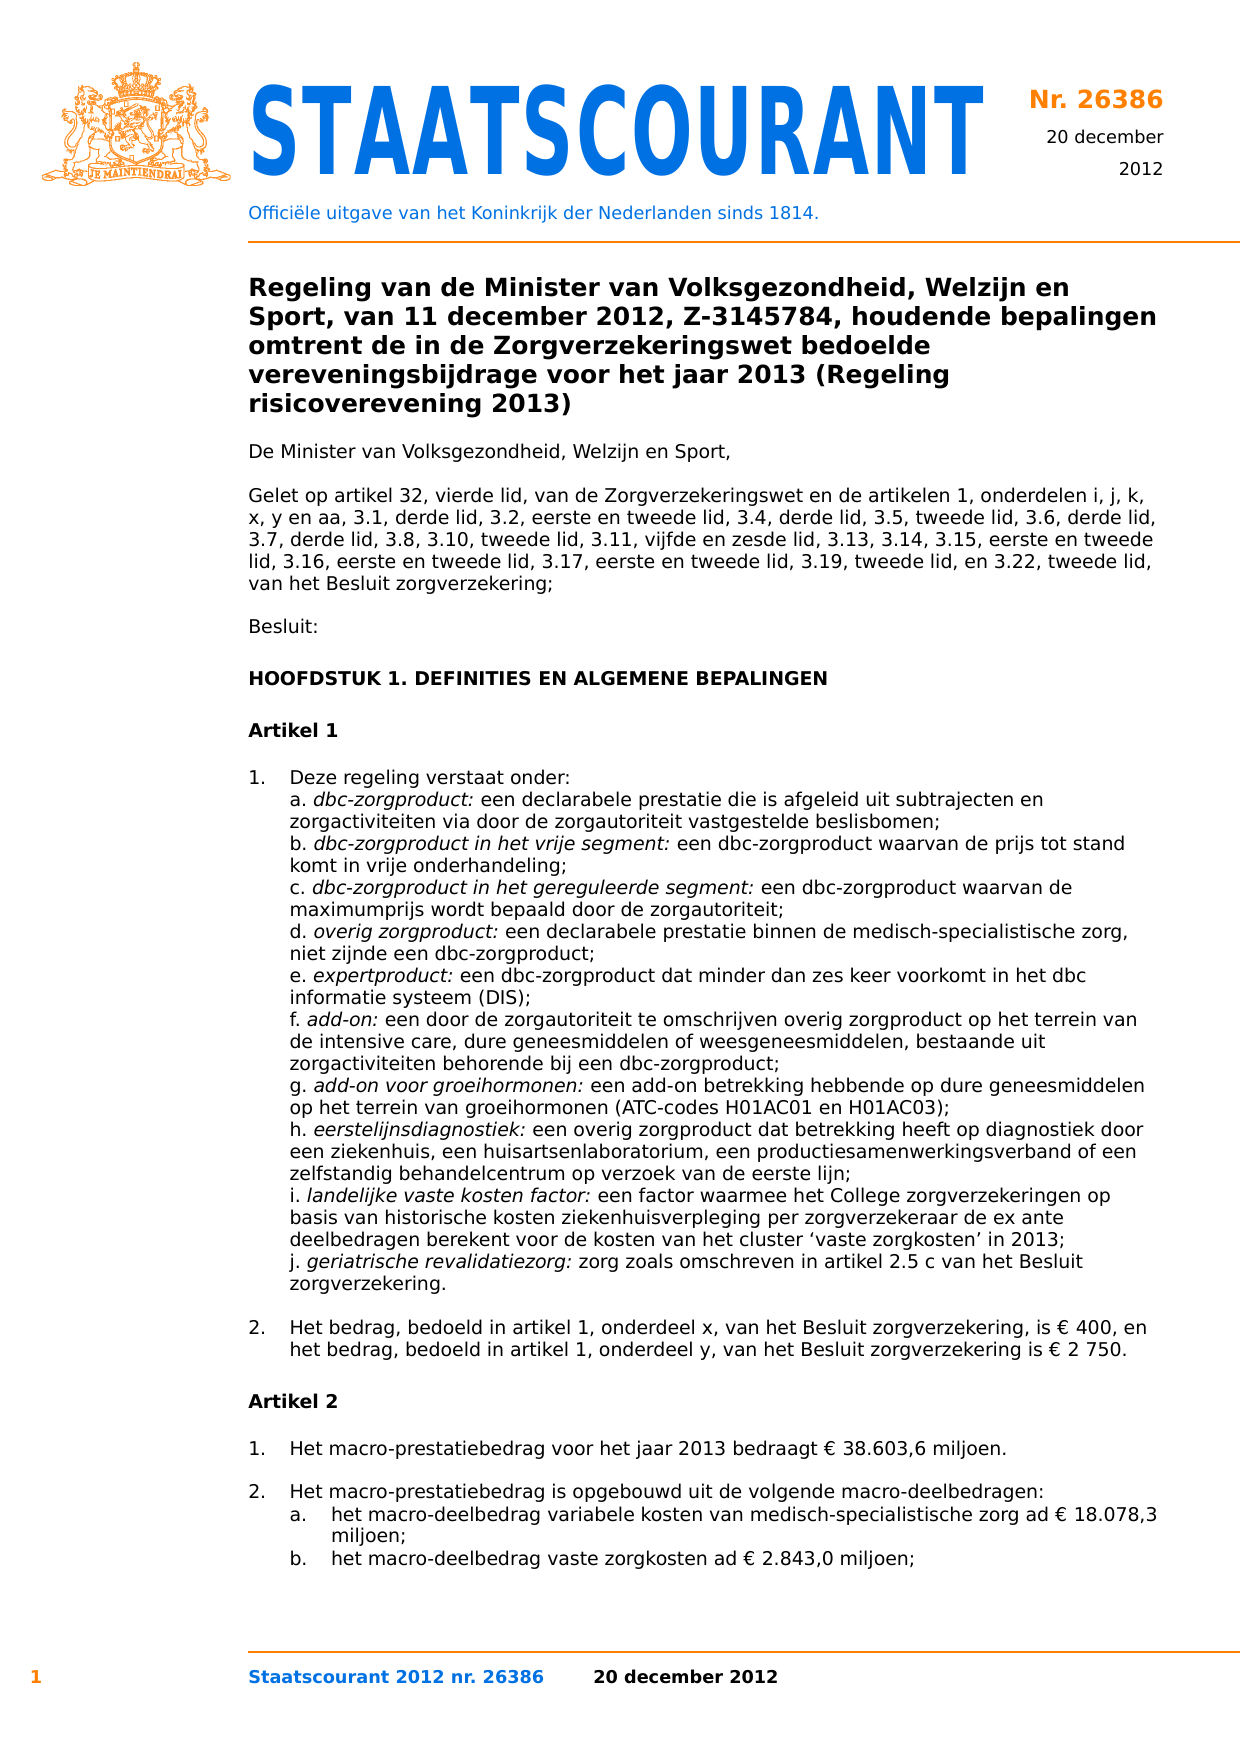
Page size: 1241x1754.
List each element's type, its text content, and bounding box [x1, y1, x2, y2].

table_header Nr. 26386 [998, 62, 1240, 121]
text Besluit: [248, 616, 1163, 638]
table_cell Officiële uitgave van het Koninkrijk der Nederlanden sinds 1814. [248, 203, 1240, 241]
table_cell 20 december [998, 121, 1240, 153]
text Gelet op artikel 32, vierde lid, van de Zorgverzekeringswet en de artikelen 1, onderdelen i, j, k, x, y en aa, 3.1, derde lid, 3.2, eerste en tweede lid, 3.4, derde lid, 3.5, tweede lid, 3.6, derde lid, 3.7, derde lid, 3.8, 3.10, tweede lid, 3.11, vijfde en zesde lid, 3.13, 3.14, 3.15, eerste en tweede lid, 3.16, eerste en tweede lid, 3.17, eerste en tweede lid, 3.19, tweede lid, en 3.22, tweede lid, van het Besluit zorgverzekering; [248, 484, 1163, 594]
subtitle Artikel 2 [248, 1391, 1163, 1413]
text 1. Deze regeling verstaat onder: [248, 767, 1163, 789]
text h. eerstelijnsdiagnostiek: een overig zorgproduct dat betrekking heeft op diagnostiek door een ziekenhuis, een huisartsenlaboratorium, een productiesamenwerkingsverband of een zelfstandig behandelcentrum op verzoek van de eerste lijn; [289, 1119, 1163, 1185]
text 2. Het macro-prestatiebedrag is opgebouwd uit de volgende macro-deelbedragen: [248, 1481, 1163, 1503]
text c. dbc-zorgproduct in het gereguleerde segment: een dbc-zorgproduct waarvan de maximumprijs wordt bepaald door de zorgautoriteit; [289, 877, 1163, 921]
text d. overig zorgproduct: een declarabele prestatie binnen de medisch-specialistische zorg, niet zijnde een dbc-zorgproduct; [289, 921, 1163, 965]
subtitle HOOFDSTUK 1. DEFINITIES EN ALGEMENE BEPALINGEN [248, 668, 1163, 690]
text 1. Het macro-prestatiebedrag voor het jaar 2013 bedraagt € 38.603,6 miljoen. [248, 1438, 1163, 1459]
text b. dbc-zorgproduct in het vrije segment: een dbc-zorgproduct waarvan de prijs tot stand komt in vrije onderhandeling; [289, 833, 1163, 877]
table_header [25, 62, 248, 241]
text i. landelijke vaste kosten factor: een factor waarmee het College zorgverzekeringen op basis van historische kosten ziekenhuisverpleging per zorgverzekeraar de ex ante deelbedragen berekent voor de kosten van het cluster ‘vaste zorgkosten’ in 2013; [289, 1185, 1163, 1251]
text g. add-on voor groeihormonen: een add-on betrekking hebbende op dure geneesmiddelen op het terrein van groeihormonen (ATC-codes H01AC01 en H01AC03); [289, 1075, 1163, 1119]
text b. het macro-deelbedrag vaste zorgkosten ad € 2.843,0 miljoen; [289, 1547, 1163, 1569]
text a. dbc-zorgproduct: een declarabele prestatie die is afgeleid uit subtrajecten en zorgactiviteiten via door de zorgautoriteit vastgestelde beslisbomen; [289, 789, 1163, 833]
subtitle Regeling van de Minister van Volksgezondheid, Welzijn en Sport, van 11 december 2012, Z-3145784, houdende bepalingen omtrent de in de Zorgverzekeringswet bedoelde vereveningsbijdrage voor het jaar 2013 (Regeling risicoverevening 2013) [248, 273, 1163, 419]
text f. add-on: een door de zorgautoriteit te omschrijven overig zorgproduct op het terrein van de intensive care, dure geneesmiddelen of weesgeneesmiddelen, bestaande uit zorgactiviteiten behorende bij een dbc-zorgproduct; [289, 1009, 1163, 1075]
text a. het macro-deelbedrag variabele kosten van medisch-specialistische zorg ad € 18.078,3 miljoen; [289, 1503, 1163, 1547]
subtitle Artikel 1 [248, 720, 1163, 742]
table_header STAATSCOURANT [248, 62, 998, 203]
picture [41, 62, 231, 186]
text 2. Het bedrag, bedoeld in artikel 1, onderdeel x, van het Besluit zorgverzekering, is € 400, en het bedrag, bedoeld in artikel 1, onderdeel y, van het Besluit zorgverzekering is € 2 750. [248, 1317, 1163, 1361]
text De Minister van Volksgezondheid, Welzijn en Sport, [248, 441, 1163, 463]
text e. expertproduct: een dbc-zorgproduct dat minder dan zes keer voorkomt in het dbc informatie systeem (DIS); [289, 965, 1163, 1009]
text j. geriatrische revalidatiezorg: zorg zoals omschreven in artikel 2.5 c van het Besluit zorgverzekering. [289, 1251, 1163, 1295]
table_cell 2012 [998, 153, 1240, 203]
